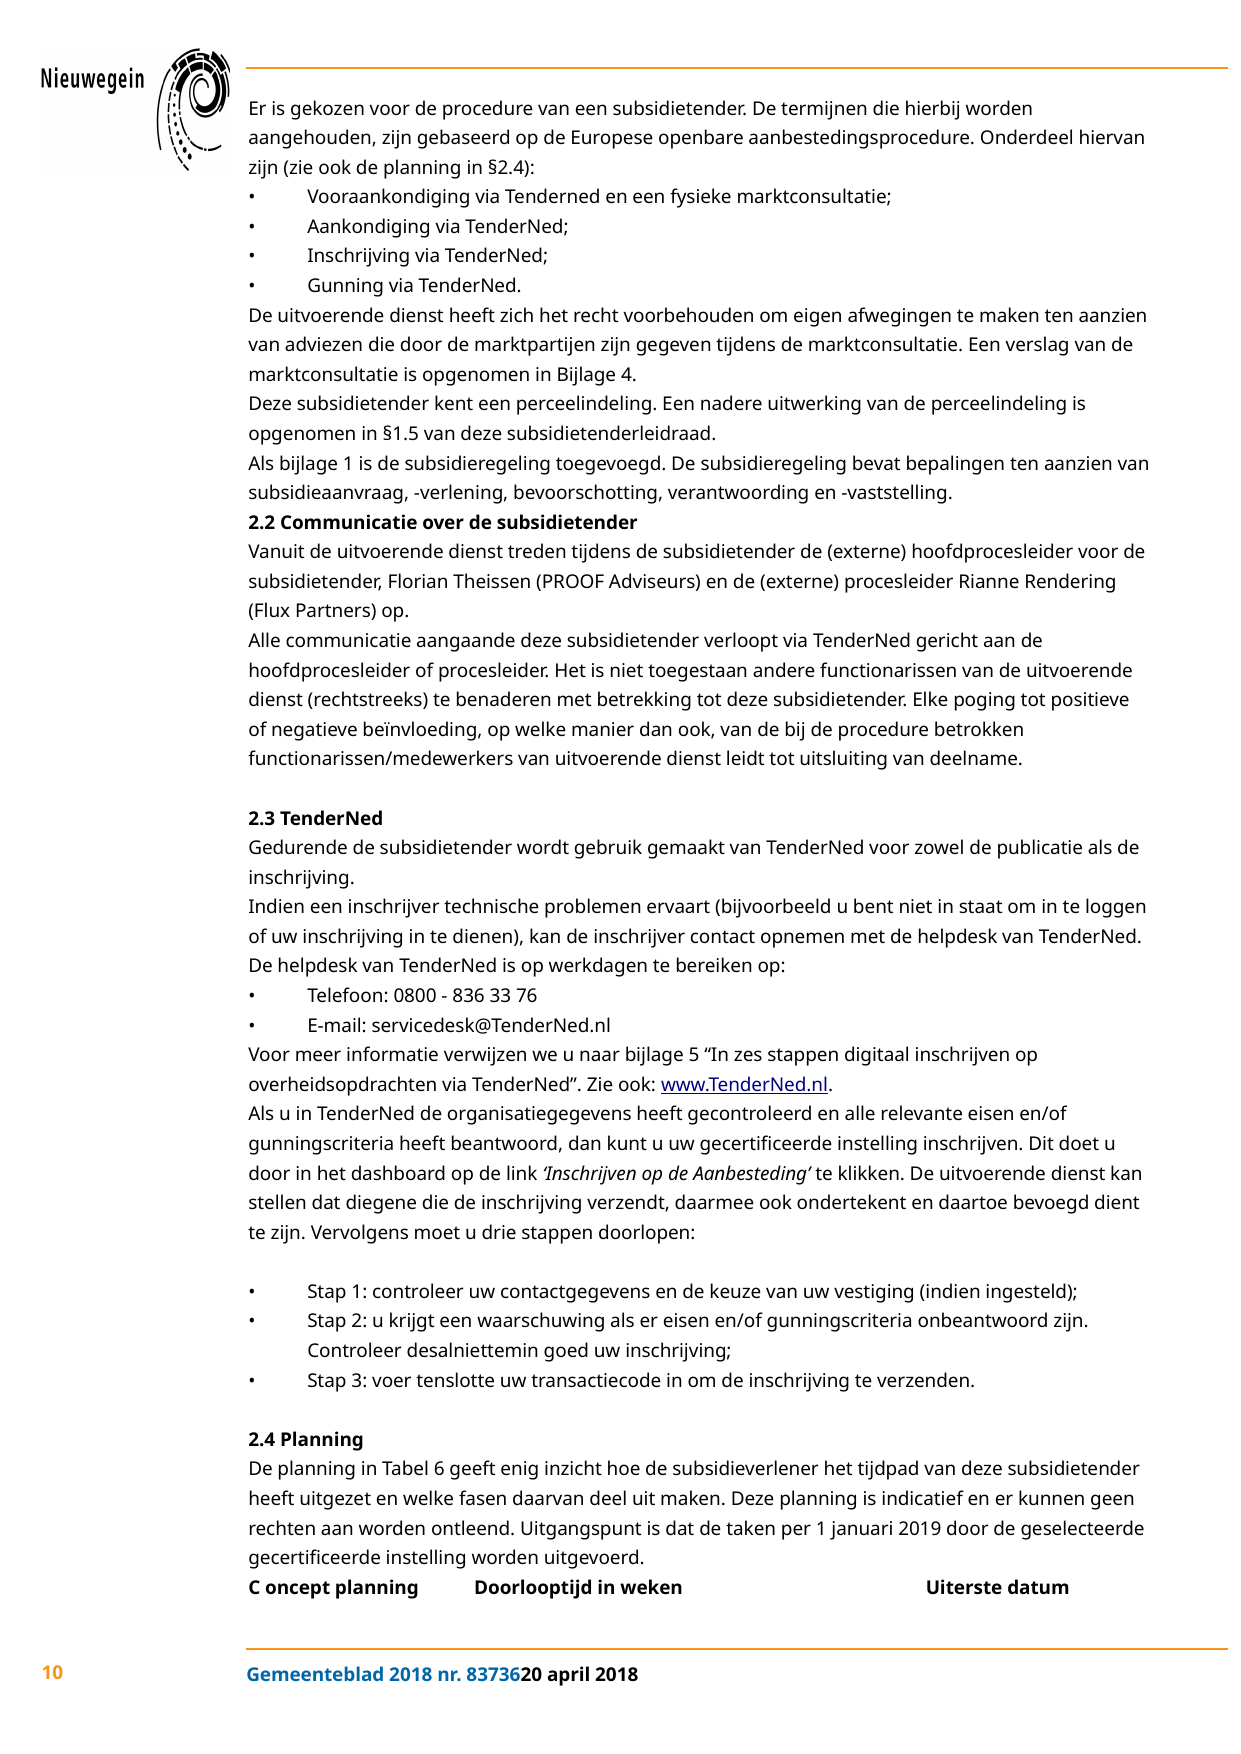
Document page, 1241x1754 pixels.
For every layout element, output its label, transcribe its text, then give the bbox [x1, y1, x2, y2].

text Deze subsidietender kent een perceelindeling. Een nadere uitwerking van de perceelindeling is opgenomen in §1.5 van deze subsidietenderleidraad. [248, 391, 1152, 446]
text Als bijlage 1 is de subsidieregeling toegevoegd. De subsidieregeling bevat bepalingen ten aanzien van subsidieaanvraag, -verlening, bevoorschotting, verantwoording en -vaststelling. [248, 450, 1152, 505]
text Alle communicatie aangaande deze subsidietender verloopt via TenderNed gericht aan de hoofdprocesleider of procesleider. Het is niet toegestaan andere functionarissen van de uitvoerende dienst (rechtstreeks) te benaderen met betrekking tot deze subsidietender. Elke poging tot positieve of negatieve beïnvloeding, op welke manier dan ook, van de bij de procedure betrokken functionarissen/medewerkers van uitvoerende dienst leidt tot uitsluiting van deelname. [248, 627, 1152, 771]
list Stap 2: u krijgt een waarschuwing als er eisen en/of gunningscriteria onbeantwoord zijn. Controleer desalniettemin goed uw inschrijving; [248, 1308, 1152, 1363]
table_header C oncept planning [248, 1574, 474, 1600]
text De uitvoerende dienst heeft zich het recht voorbehouden om eigen afwegingen te maken ten aanzien van adviezen die door de marktpartijen zijn gegeven tijdens de marktconsultatie. Een verslag van de marktconsultatie is opgenomen in Bijlage 4. [248, 302, 1152, 387]
text Indien een inschrijver technische problemen ervaart (bijvoorbeeld u bent niet in staat om in te loggen of uw inschrijving in te dienen), kan de inschrijver contact opnemen met de helpdesk van TenderNed. De helpdesk van TenderNed is op werkdagen te bereiken op: [248, 893, 1152, 978]
text Voor meer informatie verwijzen we u naar bijlage 5 “In zes stappen digitaal inschrijven op overheidsopdrachten via TenderNed”. Zie ook: www.TenderNed.nl. [248, 1041, 1152, 1097]
text Vanuit de uitvoerende dienst treden tijdens de subsidietender de (externe) hoofdprocesleider voor de subsidietender, Florian Theissen (PROOF Adviseurs) en de (externe) procesleider Rianne Rendering (Flux Partners) op. [248, 538, 1152, 623]
list Aankondiging via TenderNed; [248, 213, 1152, 239]
list Telefoon: 0800 - 836 33 76 [248, 982, 1152, 1008]
list Stap 1: controleer uw contactgegevens en de keuze van uw vestiging (indien ingesteld); [248, 1278, 1152, 1304]
text 2.3 TenderNed [248, 805, 1152, 831]
list E-mail: servicedesk@TenderNed.nl [248, 1012, 1152, 1038]
text Als u in TenderNed de organisatiegegevens heeft gecontroleerd en alle relevante eisen en/of gunningscriteria heeft beantwoord, dan kunt u uw gecertificeerde instelling inschrijven. Dit doet u door in het dashboard op de link ‘Inschrijven op de Aanbesteding’ te klikken. De uitvoerende dienst kan stellen dat diegene die de inschrijving verzendt, daarmee ook ondertekent en daartoe bevoegd dient te zijn. Vervolgens moet u drie stappen doorlopen: [248, 1101, 1152, 1245]
list Inschrijving via TenderNed; [248, 243, 1152, 268]
text 2.2 Communicatie over de subsidietender [248, 509, 1152, 535]
text 2.4 Planning [248, 1426, 1152, 1452]
text Er is gekozen voor de procedure van een subsidietender. De termijnen die hierbij worden aangehouden, zijn gebaseerd op de Europese openbare aanbestedingsprocedure. Onderdeel hiervan zijn (zie ook de planning in §2.4): [248, 95, 1152, 180]
picture [41, 47, 231, 172]
list Vooraankondiging via Tenderned en een fysieke marktconsultatie; [248, 183, 1152, 209]
list Stap 3: voer tenslotte uw transactiecode in om de inschrijving te verzenden. [248, 1367, 1152, 1393]
table_header Doorlooptijd in weken [474, 1574, 926, 1600]
list Gunning via TenderNed. [248, 272, 1152, 298]
text De planning in Tabel 6 geeft enig inzicht hoe de subsidieverlener het tijdpad van deze subsidietender heeft uitgezet en welke fasen daarvan deel uit maken. Deze planning is indicatief en er kunnen geen rechten aan worden ontleend. Uitgangspunt is dat de taken per 1 januari 2019 door de geselecteerde gecertificeerde instelling worden uitgevoerd. [248, 1456, 1152, 1570]
text Gedurende de subsidietender wordt gebruik gemaakt van TenderNed voor zowel de publicatie als de inschrijving. [248, 834, 1152, 890]
table_header Uiterste datum [926, 1574, 1152, 1600]
